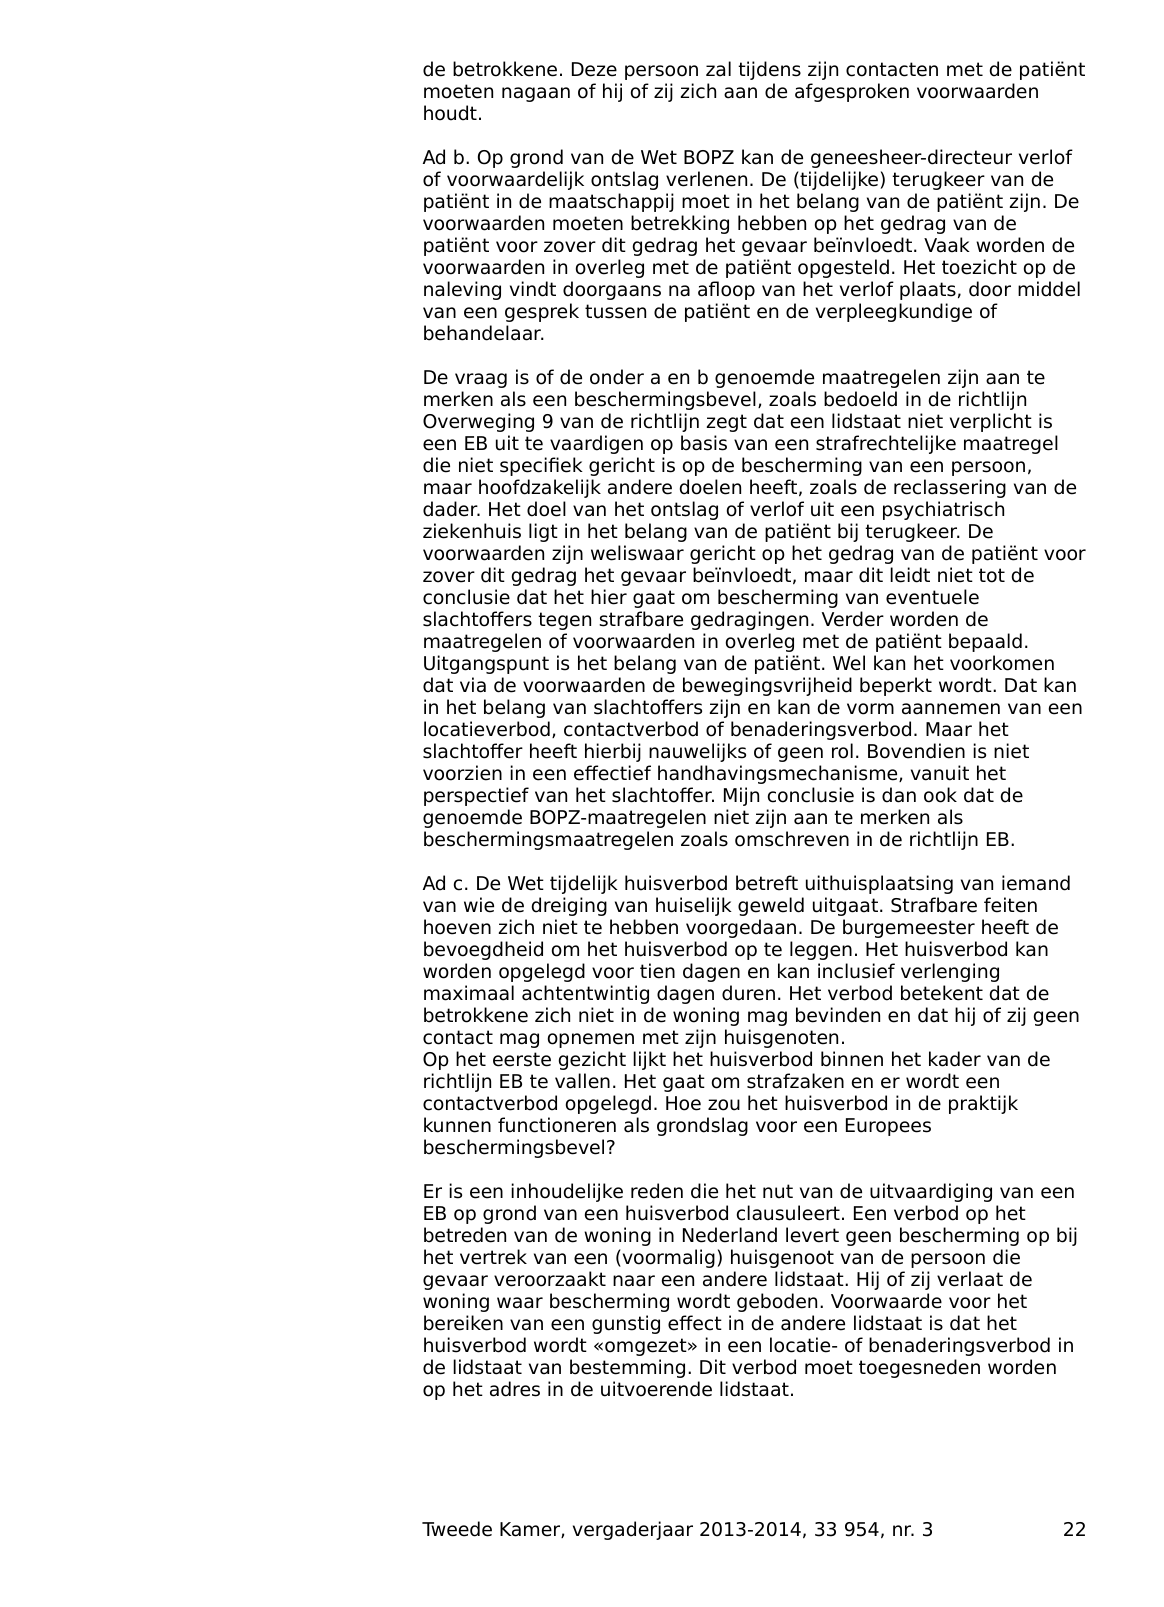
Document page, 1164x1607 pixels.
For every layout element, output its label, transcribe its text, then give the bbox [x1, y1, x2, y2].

text Er is een inhoudelijke reden die het nut van de uitvaardiging van een EB op grond van een huisverbod clausuleert. Een verbod op het betreden van de woning in Nederland levert geen bescherming op bij het vertrek van een (voormalig) huisgenoot van de persoon die gevaar veroorzaakt naar een andere lidstaat. Hij of zij verlaat de woning waar bescherming wordt geboden. Voorwaarde voor het bereiken van een gunstig effect in de andere lidstaat is dat het huisverbod wordt «omgezet» in een locatie- of benaderingsverbod in de lidstaat van bestemming. Dit verbod moet toegesneden worden op het adres in de uitvoerende lidstaat. [422, 1181, 1087, 1401]
text Ad c. De Wet tijdelijk huisverbod betreft uithuisplaatsing van iemand van wie de dreiging van huiselijk geweld uitgaat. Strafbare feiten hoeven zich niet te hebben voorgedaan. De burgemeester heeft de bevoegdheid om het huisverbod op te leggen. Het huisverbod kan worden opgelegd voor tien dagen en kan inclusief verlenging maximaal achtentwintig dagen duren. Het verbod betekent dat de betrokkene zich niet in de woning mag bevinden en dat hij of zij geen contact mag opnemen met zijn huisgenoten. [422, 873, 1087, 1049]
text De vraag is of de onder a en b genoemde maatregelen zijn aan te merken als een beschermingsbevel, zoals bedoeld in de richtlijn Overweging 9 van de richtlijn zegt dat een lidstaat niet verplicht is een EB uit te vaardigen op basis van een strafrechtelijke maatregel die niet specifiek gericht is op de bescherming van een persoon, maar hoofdzakelijk andere doelen heeft, zoals de reclassering van de dader. Het doel van het ontslag of verlof uit een psychiatrisch ziekenhuis ligt in het belang van de patiënt bij terugkeer. De voorwaarden zijn weliswaar gericht op het gedrag van de patiënt voor zover dit gedrag het gevaar beïnvloedt, maar dit leidt niet tot de conclusie dat het hier gaat om bescherming van eventuele slachtoffers tegen strafbare gedragingen. Verder worden de maatregelen of voorwaarden in overleg met de patiënt bepaald. Uitgangspunt is het belang van de patiënt. Wel kan het voorkomen dat via de voorwaarden de bewegingsvrijheid beperkt wordt. Dat kan in het belang van slachtoffers zijn en kan de vorm aannemen van een locatieverbod, contactverbod of benaderingsverbod. Maar het slachtoffer heeft hierbij nauwelijks of geen rol. Bovendien is niet voorzien in een effectief handhavingsmechanisme, vanuit het perspectief van het slachtoffer. Mijn conclusie is dan ook dat de genoemde BOPZ-maatregelen niet zijn aan te merken als beschermingsmaatregelen zoals omschreven in de richtlijn EB. [422, 367, 1087, 851]
text Op het eerste gezicht lijkt het huisverbod binnen het kader van de richtlijn EB te vallen. Het gaat om strafzaken en er wordt een contactverbod opgelegd. Hoe zou het huisverbod in de praktijk kunnen functioneren als grondslag voor een Europees beschermingsbevel? [422, 1049, 1087, 1159]
text Ad b. Op grond van de Wet BOPZ kan de geneesheer-directeur verlof of voorwaardelijk ontslag verlenen. De (tijdelijke) terugkeer van de patiënt in de maatschappij moet in het belang van de patiënt zijn. De voorwaarden moeten betrekking hebben op het gedrag van de patiënt voor zover dit gedrag het gevaar beïnvloedt. Vaak worden de voorwaarden in overleg met de patiënt opgesteld. Het toezicht op de naleving vindt doorgaans na afloop van het verlof plaats, door middel van een gesprek tussen de patiënt en de verpleegkundige of behandelaar. [422, 147, 1087, 345]
text de betrokkene. Deze persoon zal tijdens zijn contacten met de patiënt moeten nagaan of hij of zij zich aan de afgesproken voorwaarden houdt. [422, 59, 1087, 125]
